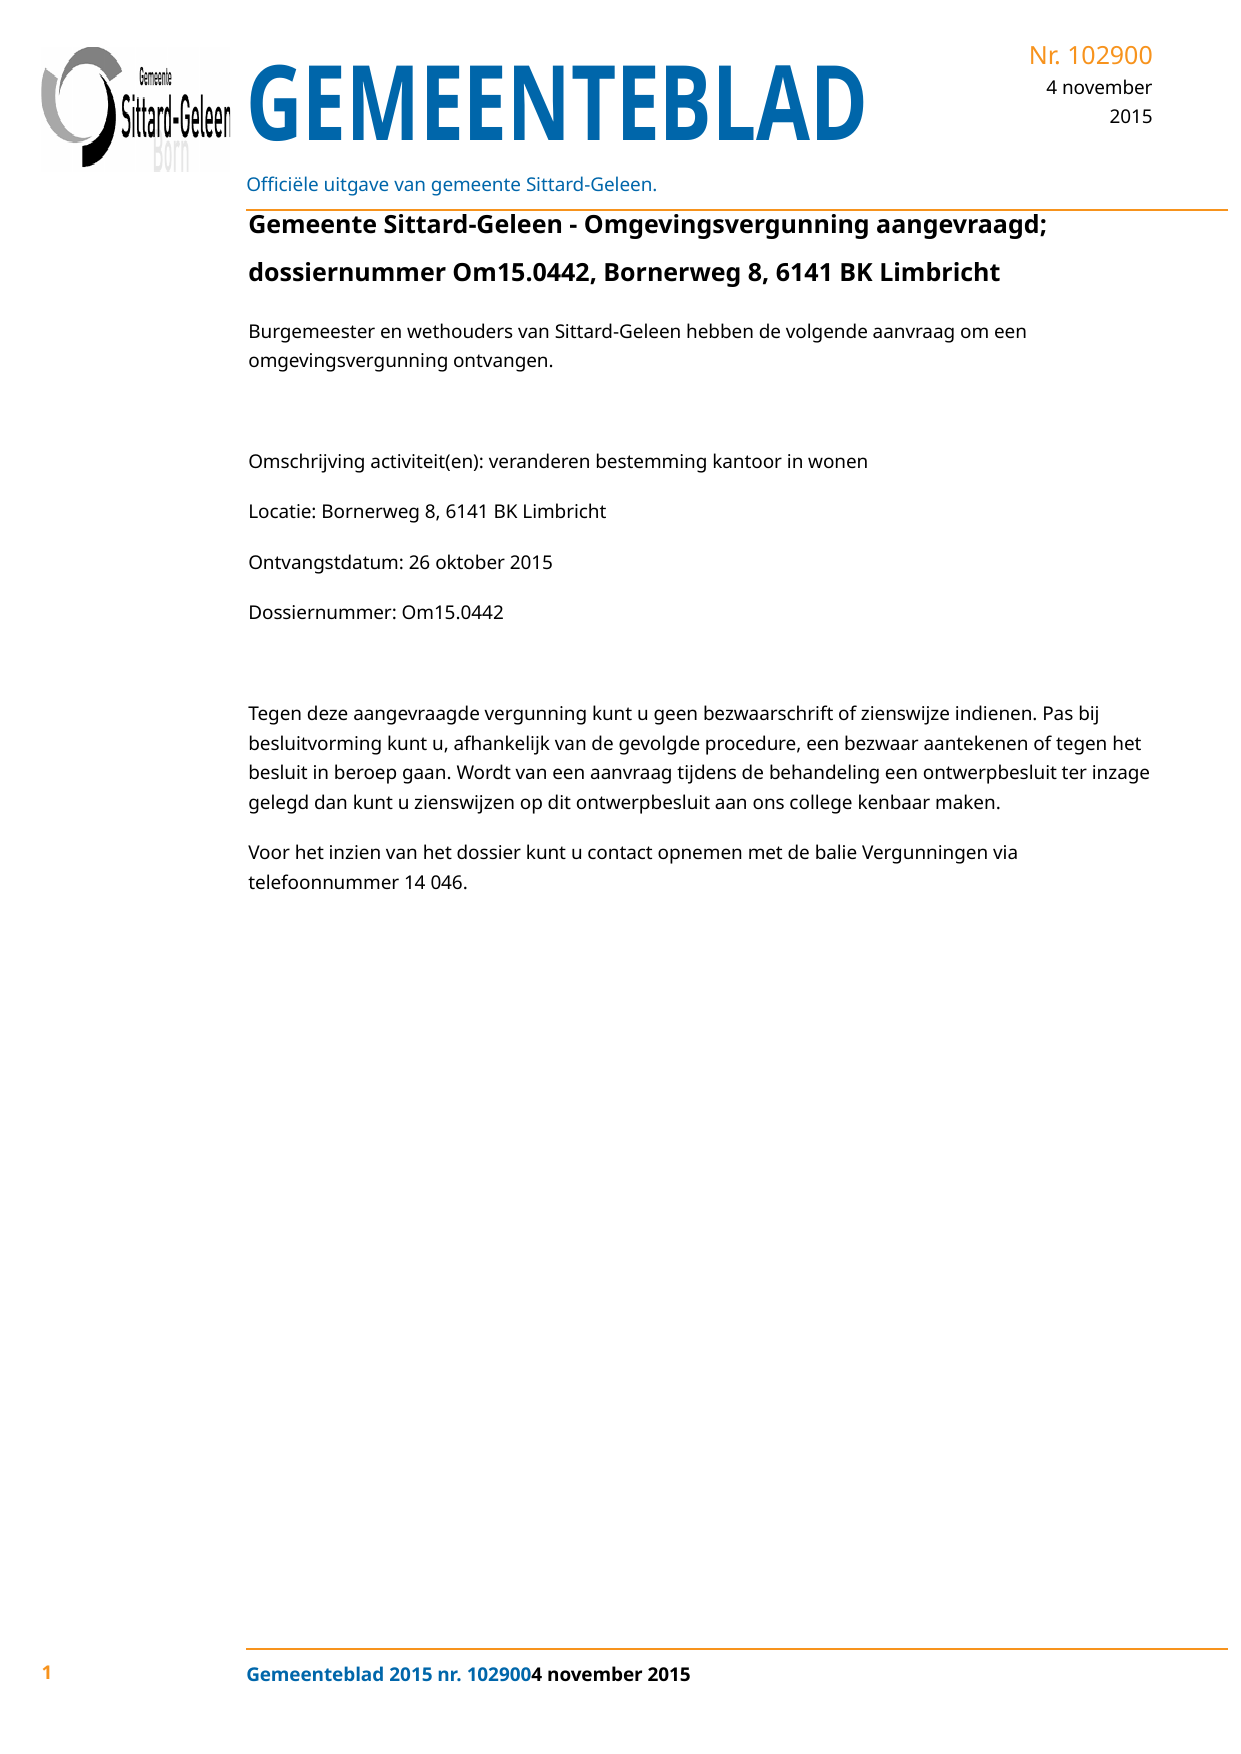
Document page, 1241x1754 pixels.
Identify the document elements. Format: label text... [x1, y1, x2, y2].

text Locatie: Bornerweg 8, 6141 BK Limbricht [248, 499, 1152, 524]
text Voor het inzien van het dossier kunt u contact opnemen met de balie Vergunningen via telefoonnummer 14 046. [248, 839, 1152, 895]
text Tegen deze aangevraagde vergunning kunt u geen bezwaarschrift of zienswijze indienen. Pas bij besluitvorming kunt u, afhankelijk van de gevolgde procedure, een bezwaar aantekenen of tegen het besluit in beroep gaan. Wordt van een aanvraag tijdens de behandeling een ontwerpbesluit ter inzage gelegd dan kunt u zienswijzen op dit ontwerpbesluit aan ons college kenbaar maken. [248, 700, 1152, 815]
text Gemeente Sittard-Geleen - Omgevingsvergunning aangevraagd; dossiernummer Om15.0442, Bornerweg 8, 6141 BK Limbricht [248, 211, 1152, 288]
text Burgemeester en wethouders van Sittard-Geleen hebben de volgende aanvraag om een omgevingsvergunning ontvangen. [248, 318, 1152, 373]
text Ontvangstdatum: 26 oktober 2015 [248, 549, 1152, 575]
picture [41, 47, 231, 172]
text Dossiernummer: Om15.0442 [248, 599, 1152, 625]
text Omschrijving activiteit(en): veranderen bestemming kantoor in wonen [248, 448, 1152, 474]
